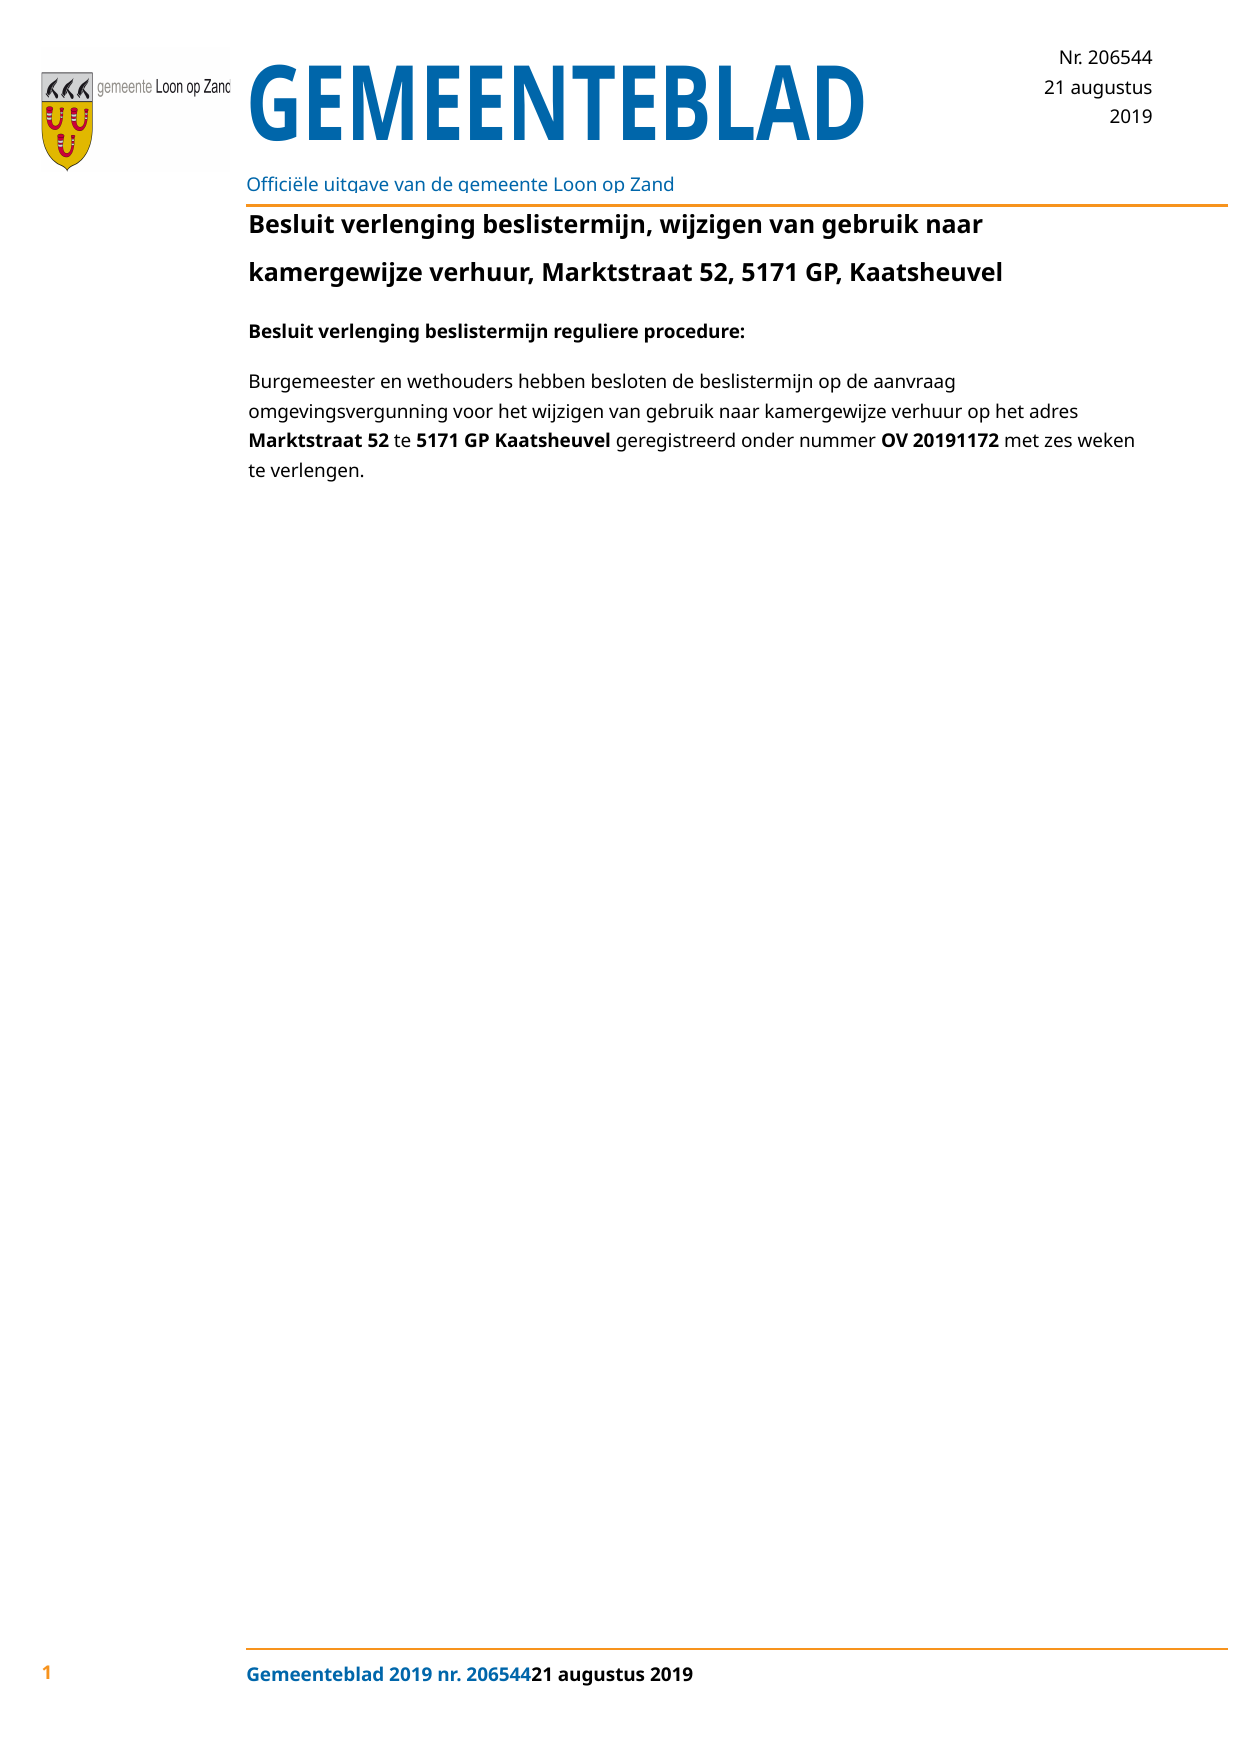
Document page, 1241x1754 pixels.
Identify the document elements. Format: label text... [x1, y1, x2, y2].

text Besluit verlenging beslistermijn, wijzigen van gebruik naar kamergewijze verhuur, Marktstraat 52, 5171 GP, Kaatsheuvel [248, 207, 1152, 288]
text Besluit verlenging beslistermijn reguliere procedure: [248, 318, 1152, 344]
picture [41, 47, 231, 172]
text Burgemeester en wethouders hebben besloten de beslistermijn op de aanvraag omgevingsvergunning voor het wijzigen van gebruik naar kamergewijze verhuur op het adres Marktstraat 52 te 5171 GP Kaatsheuvel geregistreerd onder nummer OV 20191172 met zes weken te verlengen. [248, 368, 1152, 483]
